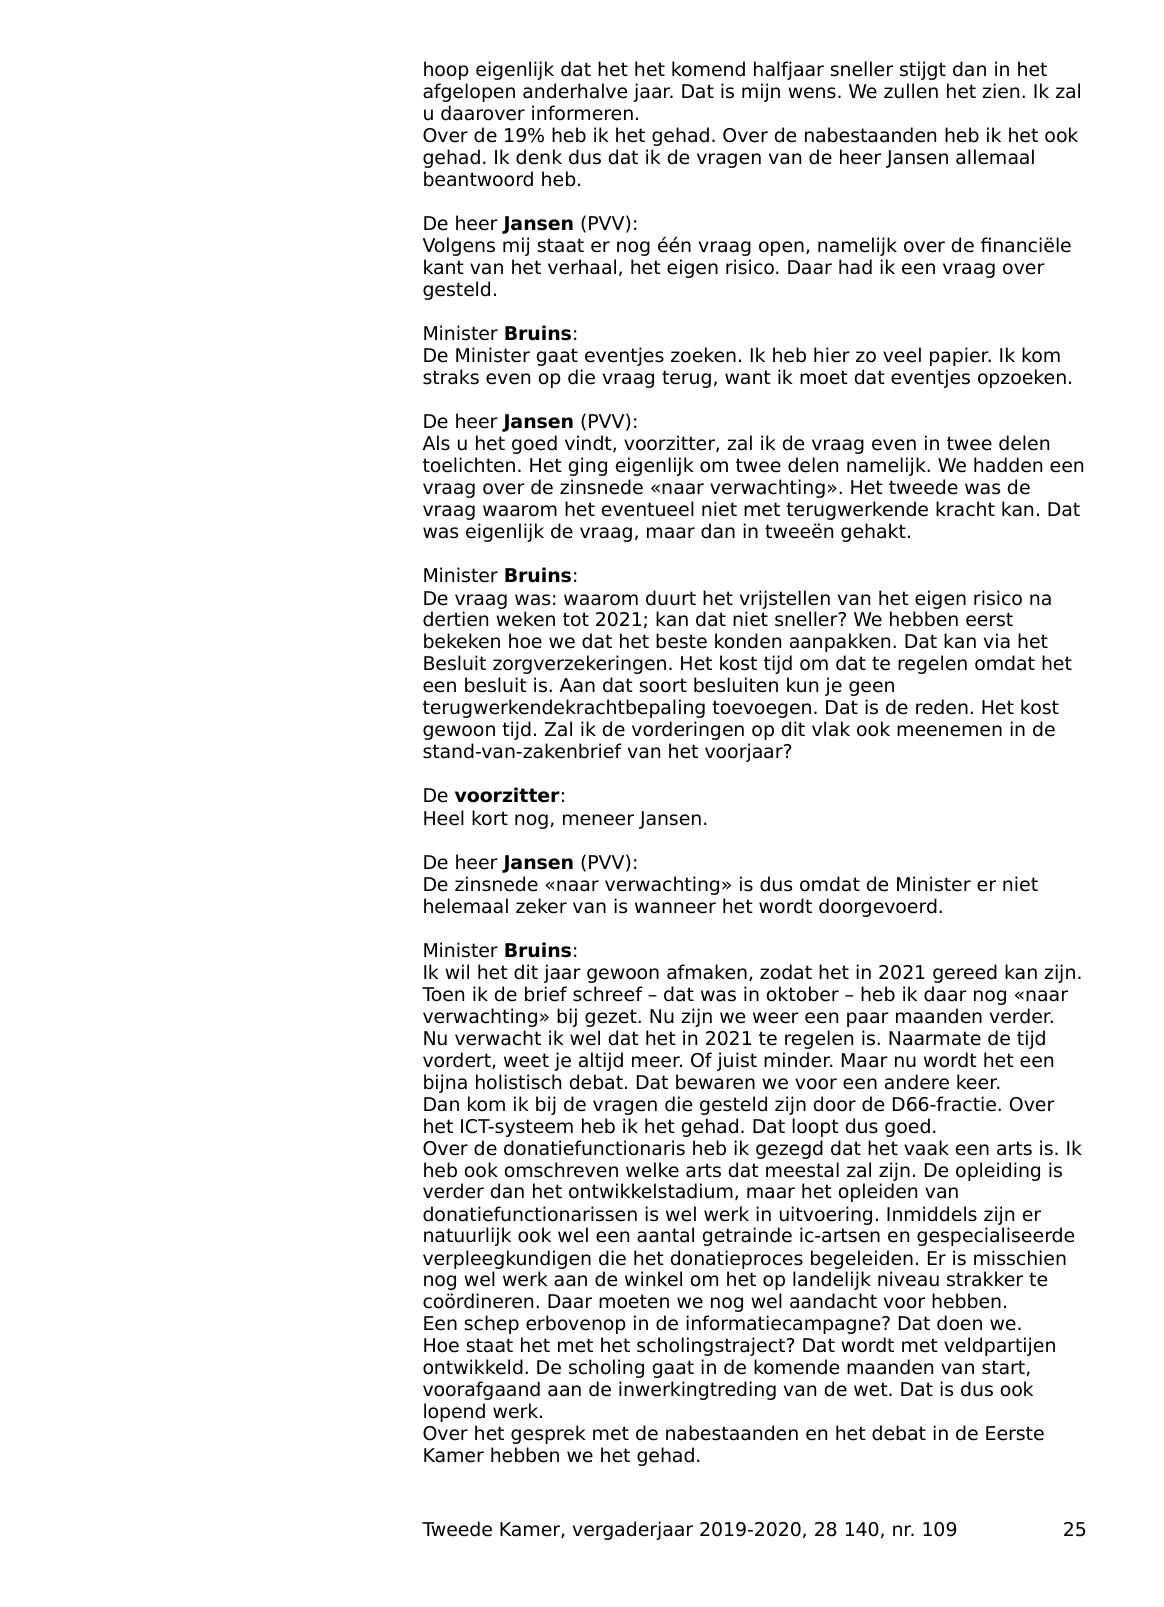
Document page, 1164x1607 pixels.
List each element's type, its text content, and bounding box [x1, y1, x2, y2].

text hoop eigenlijk dat het het komend halfjaar sneller stijgt dan in het afgelopen anderhalve jaar. Dat is mijn wens. We zullen het zien. Ik zal u daarover informeren. [422, 59, 1087, 125]
text De vraag was: waarom duurt het vrijstellen van het eigen risico na dertien weken tot 2021; kan dat niet sneller? We hebben eerst bekeken hoe we dat het beste konden aanpakken. Dat kan via het Besluit zorgverzekeringen. Het kost tijd om dat te regelen omdat het een besluit is. Aan dat soort besluiten kun je geen terugwerkendekrachtbepaling toevoegen. Dat is de reden. Het kost gewoon tijd. Zal ik de vorderingen op dit vlak ook meenemen in de stand-van-zakenbrief van het voorjaar? [422, 587, 1087, 763]
text Over de 19% heb ik het gehad. Over de nabestaanden heb ik het ook gehad. Ik denk dus dat ik de vragen van de heer Jansen allemaal beantwoord heb. [422, 125, 1087, 191]
text Heel kort nog, meneer Jansen. [422, 807, 1087, 829]
text De zinsnede «naar verwachting» is dus omdat de Minister er niet helemaal zeker van is wanneer het wordt doorgevoerd. [422, 873, 1087, 917]
text Minister Bruins: [422, 940, 1087, 962]
text De heer Jansen (PVV): [422, 852, 1087, 873]
text Minister Bruins: [422, 323, 1087, 345]
text Dan kom ik bij de vragen die gesteld zijn door de D66-fractie. Over het ICT-systeem heb ik het gehad. Dat loopt dus goed. [422, 1093, 1087, 1137]
text Volgens mij staat er nog één vraag open, namelijk over de financiële kant van het verhaal, het eigen risico. Daar had ik een vraag over gesteld. [422, 235, 1087, 301]
text De heer Jansen (PVV): [422, 213, 1087, 235]
text Ik wil het dit jaar gewoon afmaken, zodat het in 2021 gereed kan zijn. Toen ik de brief schreef – dat was in oktober – heb ik daar nog «naar verwachting» bij gezet. Nu zijn we weer een paar maanden verder. Nu verwacht ik wel dat het in 2021 te regelen is. Naarmate de tijd vordert, weet je altijd meer. Of juist minder. Maar nu wordt het een bijna holistisch debat. Dat bewaren we voor een andere keer. [422, 962, 1087, 1093]
text De Minister gaat eventjes zoeken. Ik heb hier zo veel papier. Ik kom straks even op die vraag terug, want ik moet dat eventjes opzoeken. [422, 345, 1087, 389]
text Als u het goed vindt, voorzitter, zal ik de vraag even in twee delen toelichten. Het ging eigenlijk om twee delen namelijk. We hadden een vraag over de zinsnede «naar verwachting». Het tweede was de vraag waarom het eventueel niet met terugwerkende kracht kan. Dat was eigenlijk de vraag, maar dan in tweeën gehakt. [422, 433, 1087, 543]
text De voorzitter: [422, 785, 1087, 807]
text De heer Jansen (PVV): [422, 411, 1087, 433]
text Over de donatiefunctionaris heb ik gezegd dat het vaak een arts is. Ik heb ook omschreven welke arts dat meestal zal zijn. De opleiding is verder dan het ontwikkelstadium, maar het opleiden van donatiefunctionarissen is wel werk in uitvoering. Inmiddels zijn er natuurlijk ook wel een aantal getrainde ic-artsen en gespecialiseerde verpleegkundigen die het donatieproces begeleiden. Er is misschien nog wel werk aan de winkel om het op landelijk niveau strakker te coördineren. Daar moeten we nog wel aandacht voor hebben. [422, 1137, 1087, 1313]
text Een schep erbovenop in de informatiecampagne? Dat doen we. [422, 1313, 1087, 1335]
text Minister Bruins: [422, 565, 1087, 587]
text Hoe staat het met het scholingstraject? Dat wordt met veldpartijen ontwikkeld. De scholing gaat in de komende maanden van start, voorafgaand aan de inwerkingtreding van de wet. Dat is dus ook lopend werk. [422, 1335, 1087, 1423]
text Over het gesprek met de nabestaanden en het debat in de Eerste Kamer hebben we het gehad. [422, 1423, 1087, 1467]
